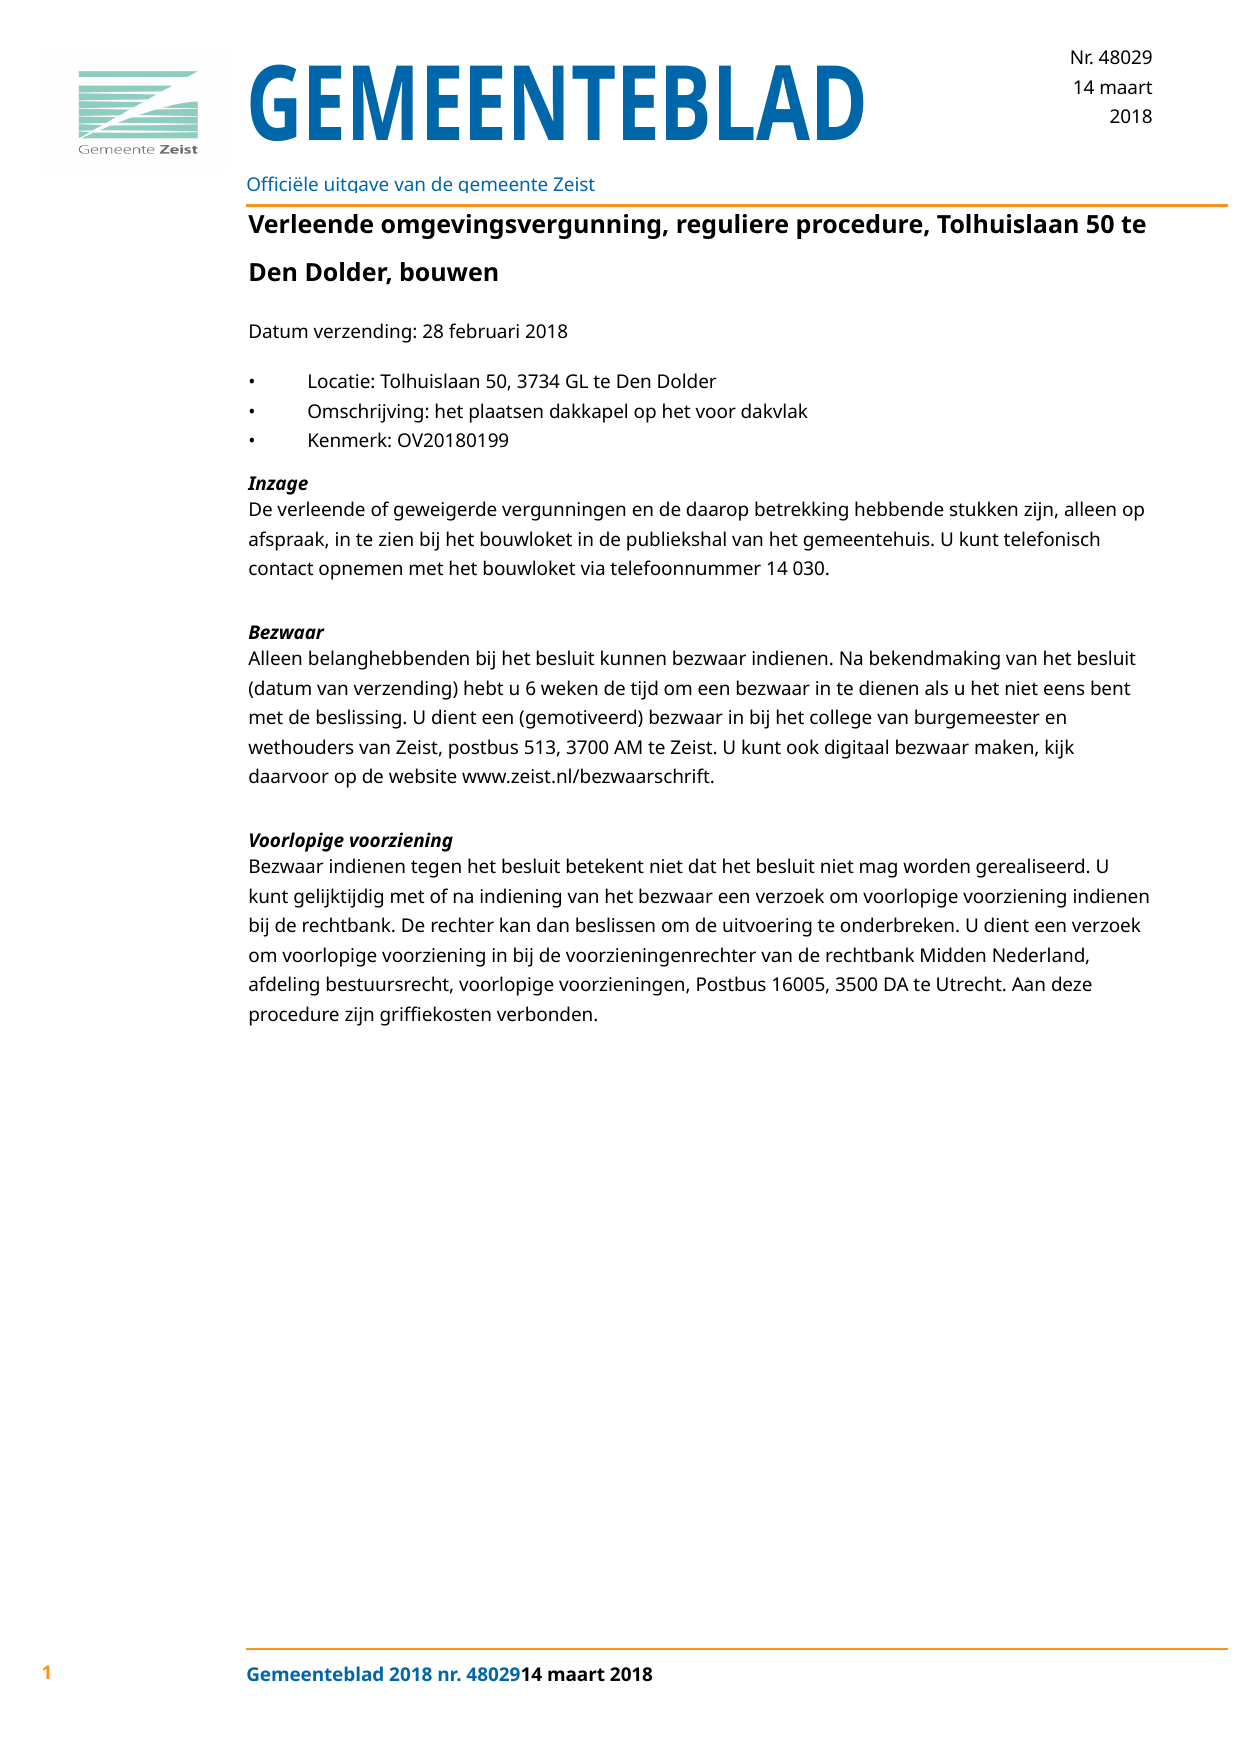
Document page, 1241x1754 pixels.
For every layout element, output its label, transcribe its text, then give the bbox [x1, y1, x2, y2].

picture [41, 47, 231, 172]
list Locatie: Tolhuislaan 50, 3734 GL te Den Dolder [248, 368, 1152, 394]
text De verleende of geweigerde vergunningen en de daarop betrekking hebbende stukken zijn, alleen op afspraak, in te zien bij het bouwloket in de publiekshal van het gemeentehuis. U kunt telefonisch contact opnemen met het bouwloket via telefoonnummer 14 030. [248, 496, 1152, 581]
text Alleen belanghebbenden bij het besluit kunnen bezwaar indienen. Na bekendmaking van het besluit (datum van verzending) hebt u 6 weken de tijd om een bezwaar in te dienen als u het niet eens bent met de beslissing. U dient een (gemotiveerd) bezwaar in bij het college van burgemeester en wethouders van Zeist, postbus 513, 3700 AM te Zeist. U kunt ook digitaal bezwaar maken, kijk daarvoor op de website www.zeist.nl/bezwaarschrift. [248, 645, 1152, 789]
text Bezwaar indienen tegen het besluit betekent niet dat het besluit niet mag worden gerealiseerd. U kunt gelijktijdig met of na indiening van het bezwaar een verzoek om voorlopige voorziening indienen bij de rechtbank. De rechter kan dan beslissen om de uitvoering te onderbreken. U dient een verzoek om voorlopige voorziening in bij de voorzieningenrechter van de rechtbank Midden Nederland, afdeling bestuursrecht, voorlopige voorzieningen, Postbus 16005, 3500 DA te Utrecht. Aan deze procedure zijn griffiekosten verbonden. [248, 853, 1152, 1027]
text Bezwaar [248, 619, 1152, 645]
list Kenmerk: OV20180199 [248, 427, 1152, 453]
text Datum verzending: 28 februari 2018 [248, 318, 1152, 344]
text Voorlopige voorziening [248, 827, 1152, 853]
text Verleende omgevingsvergunning, reguliere procedure, Tolhuislaan 50 te Den Dolder, bouwen [248, 207, 1152, 288]
list Omschrijving: het plaatsen dakkapel op het voor dakvlak [248, 398, 1152, 424]
text Inzage [248, 471, 1152, 496]
